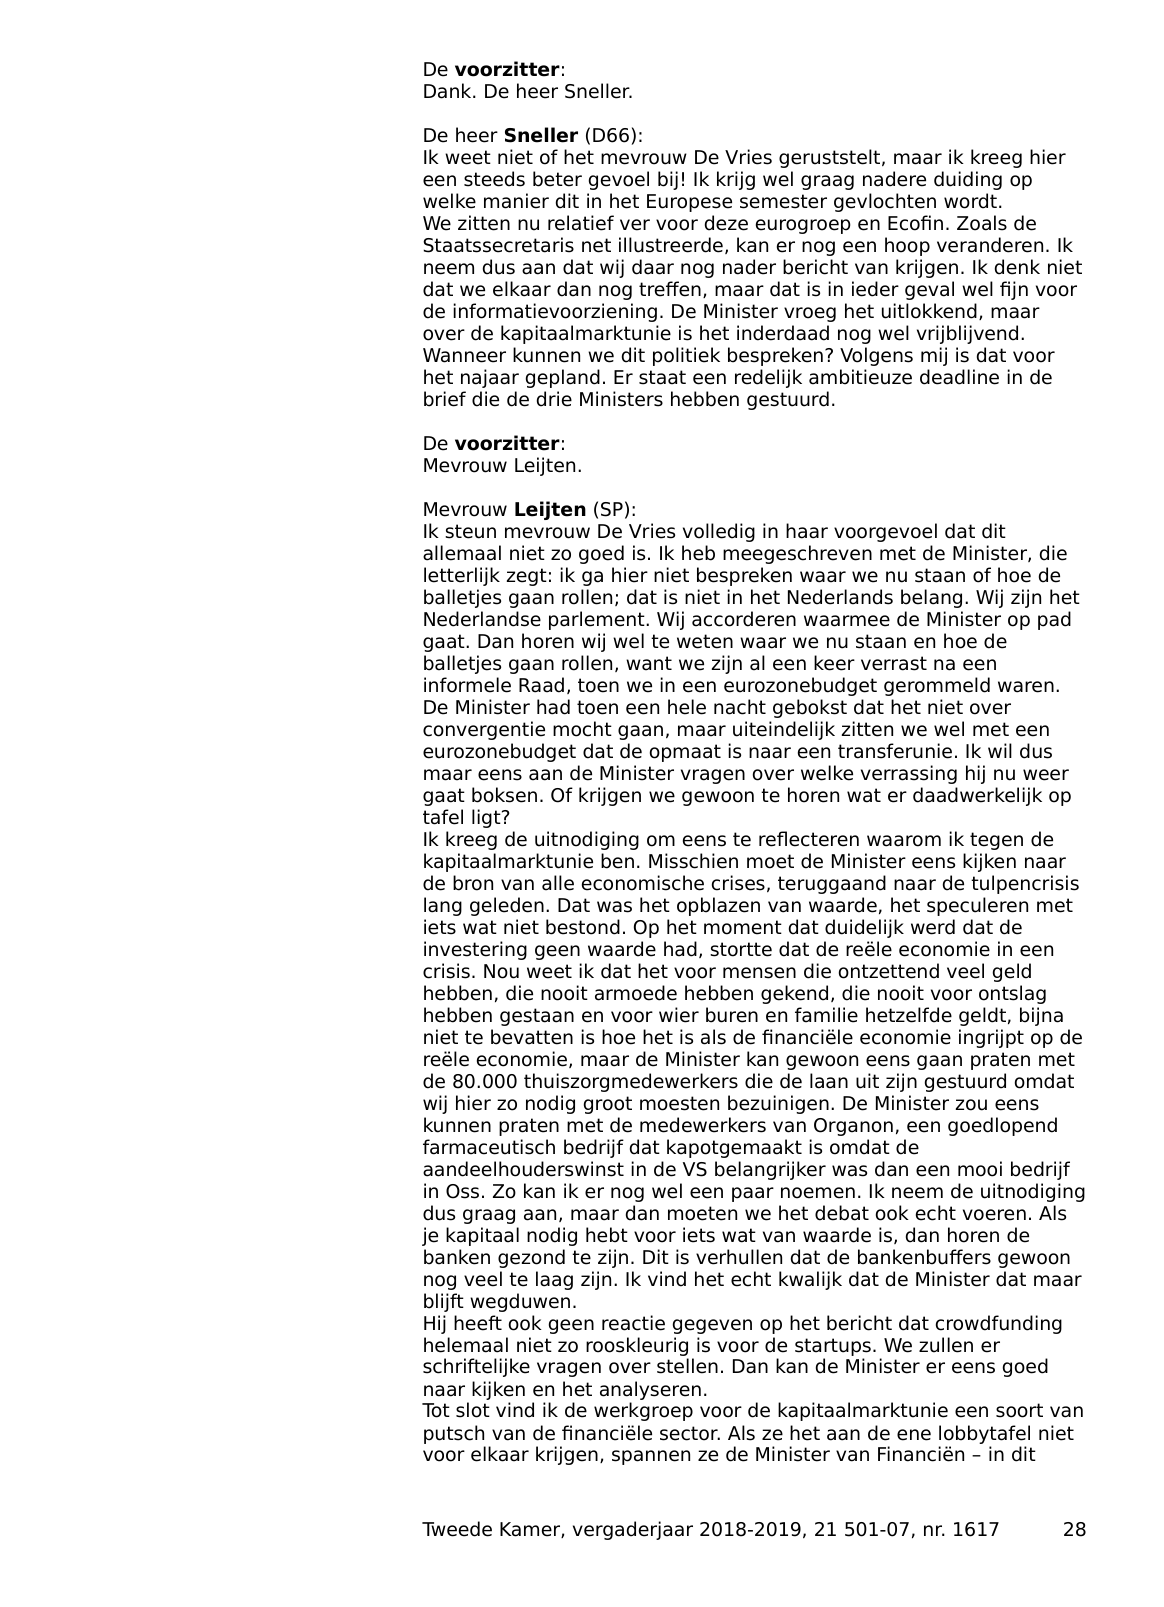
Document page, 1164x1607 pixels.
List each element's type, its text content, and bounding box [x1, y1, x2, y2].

text Mevrouw Leijten (SP): [422, 499, 1087, 521]
text De voorzitter: [422, 59, 1087, 81]
text Mevrouw Leijten. [422, 455, 1087, 477]
text Ik weet niet of het mevrouw De Vries geruststelt, maar ik kreeg hier een steeds beter gevoel bij! Ik krijg wel graag nadere duiding op welke manier dit in het Europese semester gevlochten wordt. [422, 147, 1087, 213]
text De heer Sneller (D66): [422, 125, 1087, 147]
text Ik steun mevrouw De Vries volledig in haar voorgevoel dat dit allemaal niet zo goed is. Ik heb meegeschreven met de Minister, die letterlijk zegt: ik ga hier niet bespreken waar we nu staan of hoe de balletjes gaan rollen; dat is niet in het Nederlands belang. Wij zijn het Nederlandse parlement. Wij accorderen waarmee de Minister op pad gaat. Dan horen wij wel te weten waar we nu staan en hoe de balletjes gaan rollen, want we zijn al een keer verrast na een informele Raad, toen we in een eurozonebudget gerommeld waren. De Minister had toen een hele nacht gebokst dat het niet over convergentie mocht gaan, maar uiteindelijk zitten we wel met een eurozonebudget dat de opmaat is naar een transferunie. Ik wil dus maar eens aan de Minister vragen over welke verrassing hij nu weer gaat boksen. Of krijgen we gewoon te horen wat er daadwerkelijk op tafel ligt? [422, 521, 1087, 829]
text Tot slot vind ik de werkgroep voor de kapitaalmarktunie een soort van putsch van de financiële sector. Als ze het aan de ene lobbytafel niet voor elkaar krijgen, spannen ze de Minister van Financiën – in dit [422, 1400, 1087, 1466]
text De voorzitter: [422, 433, 1087, 455]
text Dank. De heer Sneller. [422, 81, 1087, 103]
text Hij heeft ook geen reactie gegeven op het bericht dat crowdfunding helemaal niet zo rooskleurig is voor de startups. We zullen er schriftelijke vragen over stellen. Dan kan de Minister er eens goed naar kijken en het analyseren. [422, 1312, 1087, 1400]
text We zitten nu relatief ver voor deze eurogroep en Ecofin. Zoals de Staatssecretaris net illustreerde, kan er nog een hoop veranderen. Ik neem dus aan dat wij daar nog nader bericht van krijgen. Ik denk niet dat we elkaar dan nog treffen, maar dat is in ieder geval wel fijn voor de informatievoorziening. De Minister vroeg het uitlokkend, maar over de kapitaalmarktunie is het inderdaad nog wel vrijblijvend. Wanneer kunnen we dit politiek bespreken? Volgens mij is dat voor het najaar gepland. Er staat een redelijk ambitieuze deadline in de brief die de drie Ministers hebben gestuurd. [422, 213, 1087, 411]
text Ik kreeg de uitnodiging om eens te reflecteren waarom ik tegen de kapitaalmarktunie ben. Misschien moet de Minister eens kijken naar de bron van alle economische crises, teruggaand naar de tulpencrisis lang geleden. Dat was het opblazen van waarde, het speculeren met iets wat niet bestond. Op het moment dat duidelijk werd dat de investering geen waarde had, stortte dat de reële economie in een crisis. Nou weet ik dat het voor mensen die ontzettend veel geld hebben, die nooit armoede hebben gekend, die nooit voor ontslag hebben gestaan en voor wier buren en familie hetzelfde geldt, bijna niet te bevatten is hoe het is als de financiële economie ingrijpt op de reële economie, maar de Minister kan gewoon eens gaan praten met de 80.000 thuiszorgmedewerkers die de laan uit zijn gestuurd omdat wij hier zo nodig groot moesten bezuinigen. De Minister zou eens kunnen praten met de medewerkers van Organon, een goedlopend farmaceutisch bedrijf dat kapotgemaakt is omdat de aandeelhouderswinst in de VS belangrijker was dan een mooi bedrijf in Oss. Zo kan ik er nog wel een paar noemen. Ik neem de uitnodiging dus graag aan, maar dan moeten we het debat ook echt voeren. Als je kapitaal nodig hebt voor iets wat van waarde is, dan horen de banken gezond te zijn. Dit is verhullen dat de bankenbuffers gewoon nog veel te laag zijn. Ik vind het echt kwalijk dat de Minister dat maar blijft wegduwen. [422, 829, 1087, 1312]
